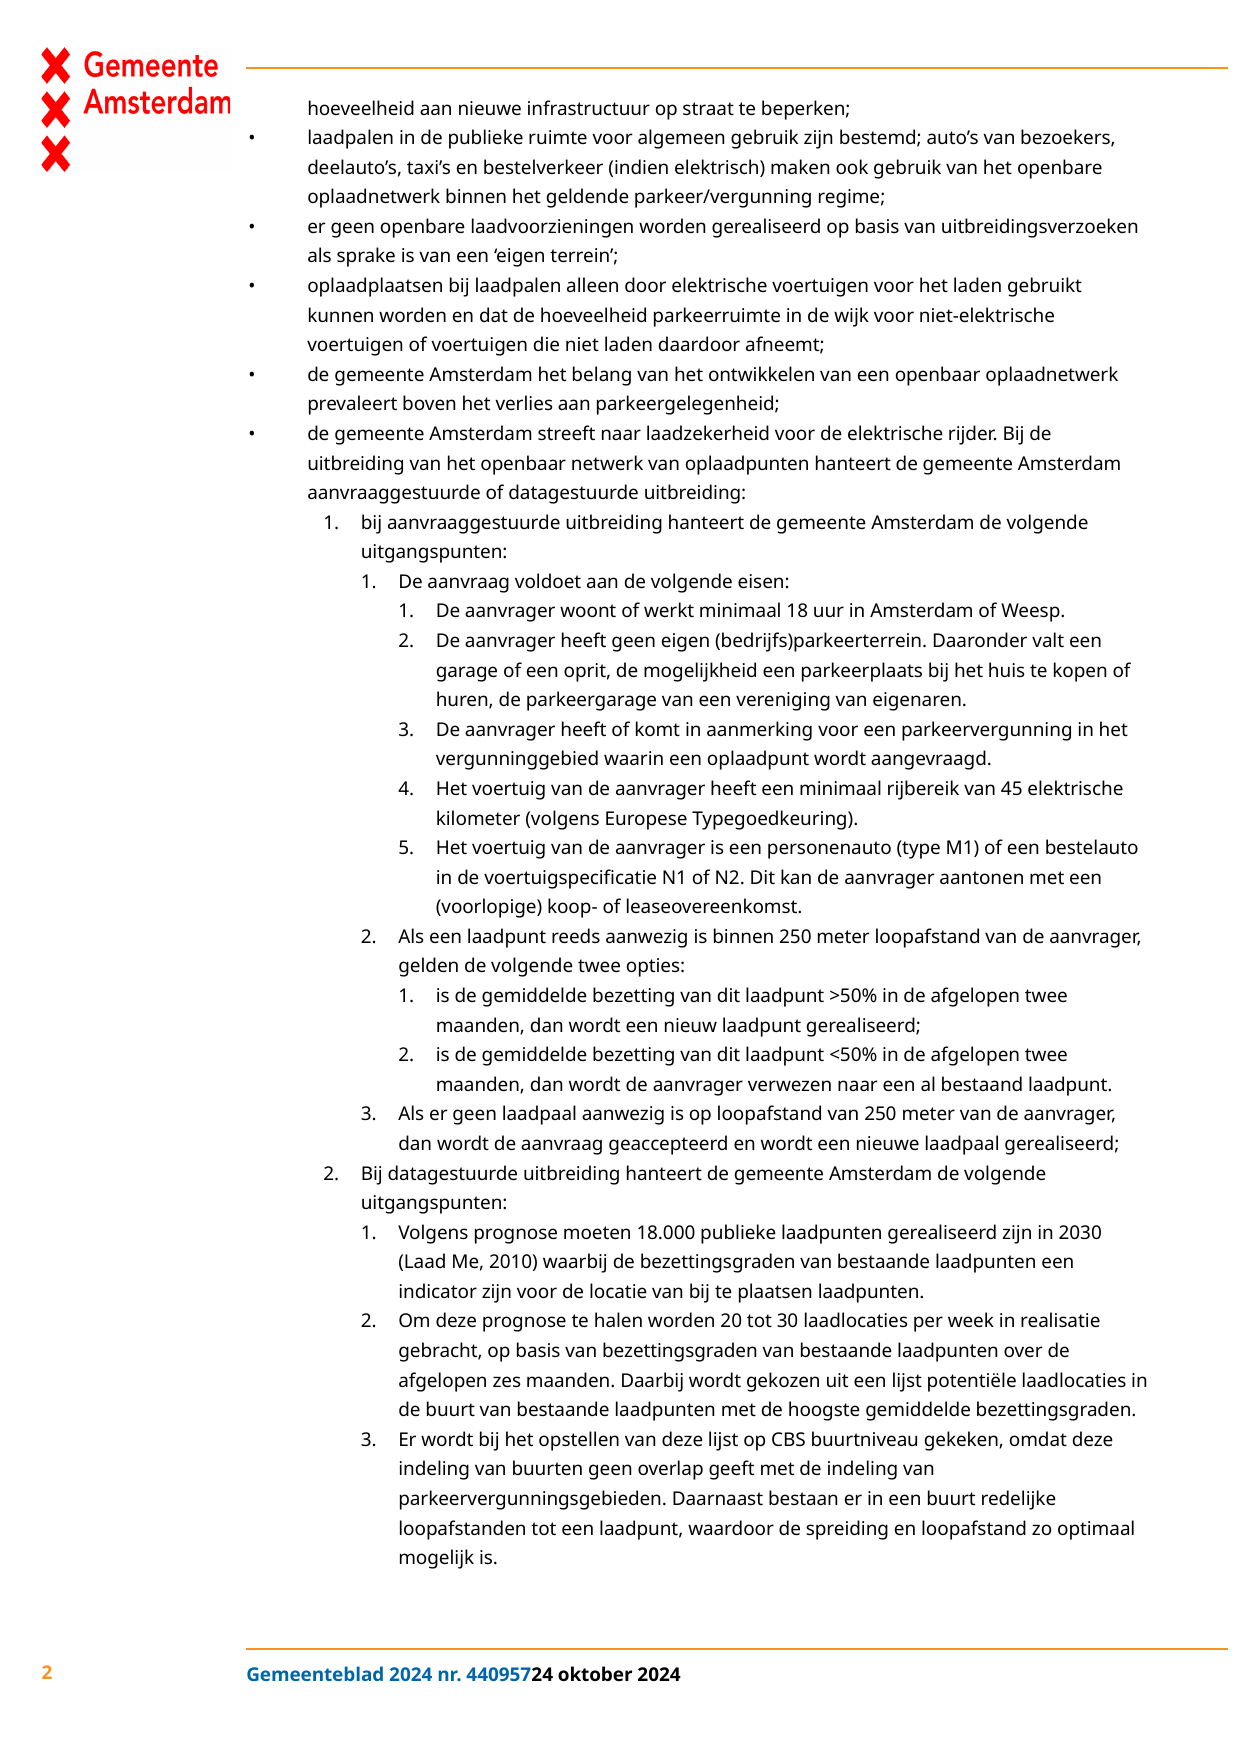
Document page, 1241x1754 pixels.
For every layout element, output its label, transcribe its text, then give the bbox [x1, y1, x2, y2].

list De aanvrager heeft of komt in aanmerking voor een parkeervergunning in het vergunninggebied waarin een oplaadpunt wordt aangevraagd. [398, 716, 1152, 771]
list Volgens prognose moeten 18.000 publieke laadpunten gerealiseerd zijn in 2030 (Laad Me, 2010) waarbij de bezettingsgraden van bestaande laadpunten een indicator zijn voor de locatie van bij te plaatsen laadpunten. [361, 1219, 1152, 1304]
list laadpalen in de publieke ruimte voor algemeen gebruik zijn bestemd; auto’s van bezoekers, deelauto’s, taxi’s en bestelverkeer (indien elektrisch) maken ook gebruik van het openbare oplaadnetwerk binnen het geldende parkeer/vergunning regime; [248, 124, 1152, 209]
list oplaadplaatsen bij laadpalen alleen door elektrische voertuigen voor het laden gebruikt kunnen worden en dat de hoeveelheid parkeerruimte in de wijk voor niet-elektrische voertuigen of voertuigen die niet laden daardoor afneemt; [248, 272, 1152, 357]
list is de gemiddelde bezetting van dit laadpunt <50% in de afgelopen twee maanden, dan wordt de aanvrager verwezen naar een al bestaand laadpunt. [398, 1041, 1152, 1097]
list bij aanvraaggestuurde uitbreiding hanteert de gemeente Amsterdam de volgende uitgangspunten: [323, 509, 1152, 564]
list De aanvrager heeft geen eigen (bedrijfs)parkeerterrein. Daaronder valt een garage of een oprit, de mogelijkheid een parkeerplaats bij het huis te kopen of huren, de parkeergarage van een vereniging van eigenaren. [398, 627, 1152, 712]
list Als er geen laadpaal aanwezig is op loopafstand van 250 meter van de aanvrager, dan wordt de aanvraag geaccepteerd en wordt een nieuwe laadpaal gerealiseerd; [361, 1101, 1152, 1156]
list is de gemiddelde bezetting van dit laadpunt >50% in de afgelopen twee maanden, dan wordt een nieuw laadpunt gerealiseerd; [398, 982, 1152, 1038]
list De aanvraag voldoet aan de volgende eisen: [361, 568, 1152, 594]
list Om deze prognose te halen worden 20 tot 30 laadlocaties per week in realisatie gebracht, op basis van bezettingsgraden van bestaande laadpunten over de afgelopen zes maanden. Daarbij wordt gekozen uit een lijst potentiële laadlocaties in de buurt van bestaande laadpunten met de hoogste gemiddelde bezettingsgraden. [361, 1308, 1152, 1422]
list Het voertuig van de aanvrager is een personenauto (type M1) of een bestelauto in de voertuigspecificatie N1 of N2. Dit kan de aanvrager aantonen met een (voorlopige) koop- of leaseovereenkomst. [398, 834, 1152, 919]
list Als een laadpunt reeds aanwezig is binnen 250 meter loopafstand van de aanvrager, gelden de volgende twee opties: [361, 923, 1152, 978]
list De aanvrager woont of werkt minimaal 18 uur in Amsterdam of Weesp. [398, 598, 1152, 623]
list de gemeente Amsterdam streeft naar laadzekerheid voor de elektrische rijder. Bij de uitbreiding van het openbaar netwerk van oplaadpunten hanteert de gemeente Amsterdam aanvraaggestuurde of datagestuurde uitbreiding: [248, 420, 1152, 505]
list de gemeente Amsterdam het belang van het ontwikkelen van een openbaar oplaadnetwerk prevaleert boven het verlies aan parkeergelegenheid; [248, 361, 1152, 416]
list Er wordt bij het opstellen van deze lijst op CBS buurtniveau gekeken, omdat deze indeling van buurten geen overlap geeft met de indeling van parkeervergunningsgebieden. Daarnaast bestaan er in een buurt redelijke loopafstanden tot een laadpunt, waardoor de spreiding en loopafstand zo optimaal mogelijk is. [361, 1426, 1152, 1570]
list hoeveelheid aan nieuwe infrastructuur op straat te beperken; [248, 95, 1152, 121]
list Het voertuig van de aanvrager heeft een minimaal rijbereik van 45 elektrische kilometer (volgens Europese Typegoedkeuring). [398, 775, 1152, 831]
picture [41, 47, 231, 172]
list er geen openbare laadvoorzieningen worden gerealiseerd op basis van uitbreidingsverzoeken als sprake is van een ‘eigen terrein’; [248, 213, 1152, 268]
list Bij datagestuurde uitbreiding hanteert de gemeente Amsterdam de volgende uitgangspunten: [323, 1160, 1152, 1215]
